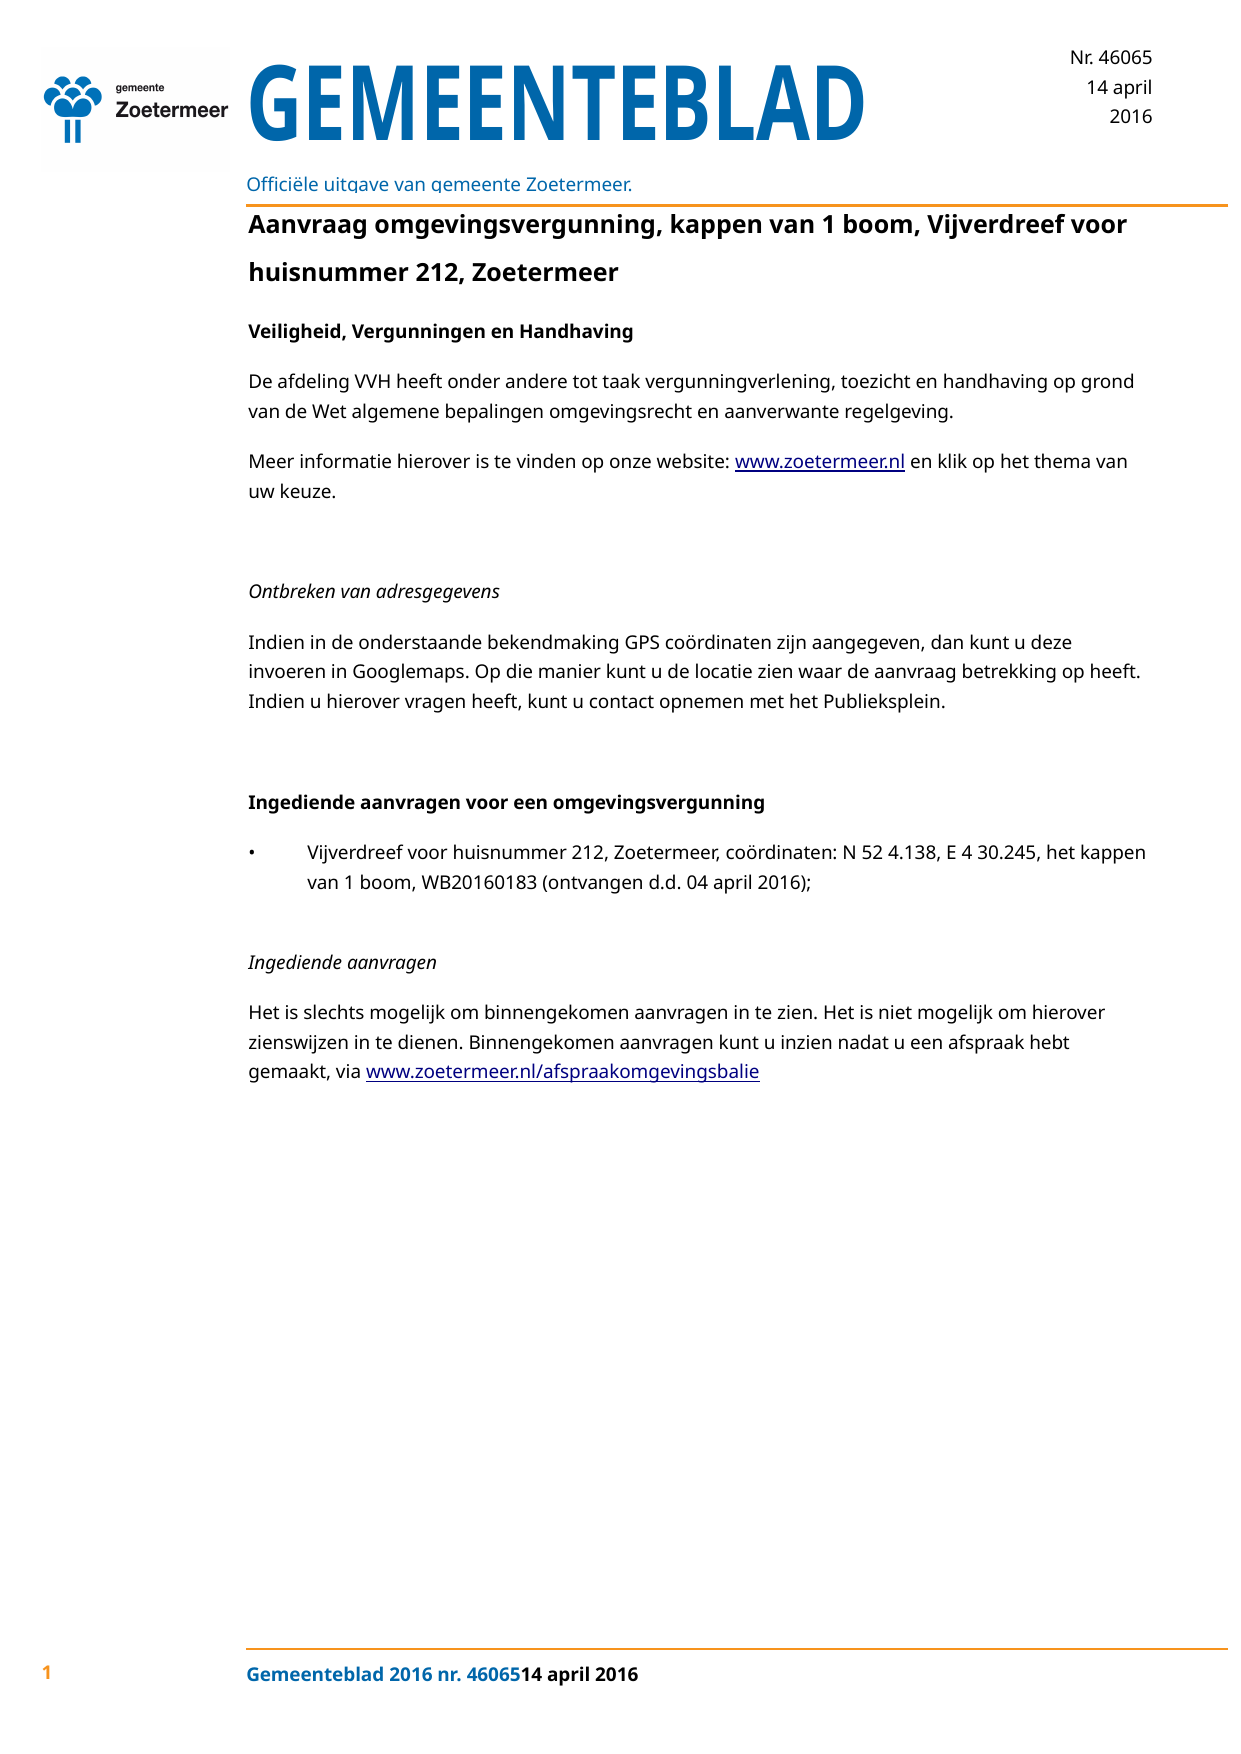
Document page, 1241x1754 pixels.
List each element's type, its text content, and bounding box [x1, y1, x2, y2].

text Ingediende aanvragen voor een omgevingsvergunning [248, 789, 1152, 815]
text Indien in de onderstaande bekendmaking GPS coördinaten zijn aangegeven, dan kunt u deze invoeren in Googlemaps. Op die manier kunt u de locatie zien waar de aanvraag betrekking op heeft. Indien u hierover vragen heeft, kunt u contact opnemen met het Publieksplein. [248, 629, 1152, 714]
text De afdeling VVH heeft onder andere tot taak vergunningverlening, toezicht en handhaving op grond van de Wet algemene bepalingen omgevingsrecht en aanverwante regelgeving. [248, 368, 1152, 424]
text Ontbreken van adresgegevens [248, 579, 1152, 604]
text Het is slechts mogelijk om binnengekomen aanvragen in te zien. Het is niet mogelijk om hierover zienswijzen in te dienen. Binnengekomen aanvragen kunt u inzien nadat u een afspraak hebt gemaakt, via www.zoetermeer.nl/afspraakomgevingsbalie [248, 999, 1152, 1084]
text Meer informatie hierover is te vinden op onze website: www.zoetermeer.nl en klik op het thema van uw keuze. [248, 448, 1152, 504]
text Ingediende aanvragen [248, 949, 1152, 975]
list Vijverdreef voor huisnummer 212, Zoetermeer, coördinaten: N 52 4.138, E 4 30.245, het kappen van 1 boom, WB20160183 (ontvangen d.d. 04 april 2016); [248, 839, 1152, 895]
picture [41, 47, 231, 172]
text Veiligheid, Vergunningen en Handhaving [248, 318, 1152, 344]
text Aanvraag omgevingsvergunning, kappen van 1 boom, Vijverdreef voor huisnummer 212, Zoetermeer [248, 207, 1152, 288]
